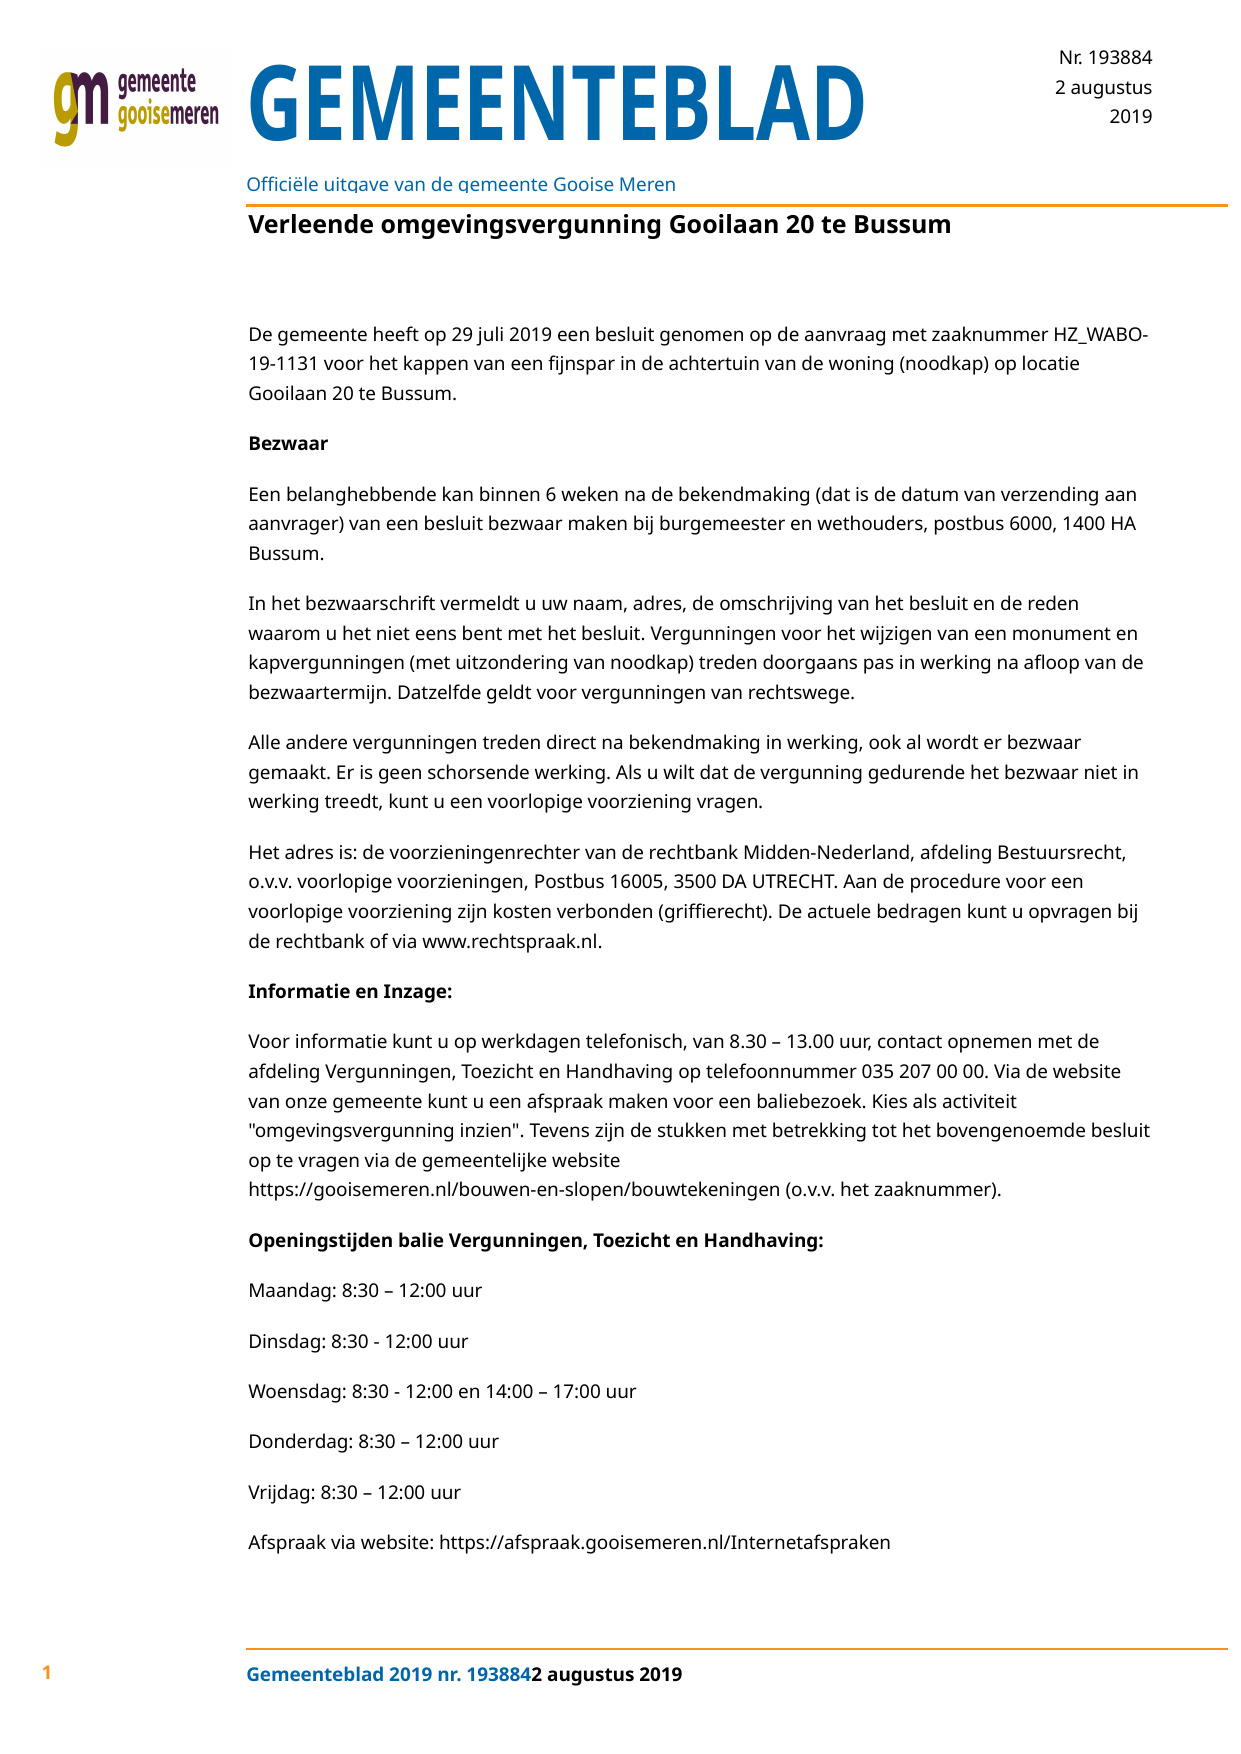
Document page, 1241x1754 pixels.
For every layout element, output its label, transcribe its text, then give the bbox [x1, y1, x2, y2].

text Openingstijden balie Vergunningen, Toezicht en Handhaving: [248, 1227, 1152, 1253]
text Bezwaar [248, 430, 1152, 456]
picture [41, 47, 231, 172]
text Maandag: 8:30 – 12:00 uur [248, 1277, 1152, 1303]
text Alle andere vergunningen treden direct na bekendmaking in werking, ook al wordt er bezwaar gemaakt. Er is geen schorsende werking. Als u wilt dat de vergunning gedurende het bezwaar niet in werking treedt, kunt u een voorlopige voorziening vragen. [248, 729, 1152, 814]
text Afspraak via website: https://afspraak.gooisemeren.nl/Internetafspraken [248, 1529, 1152, 1555]
text De gemeente heeft op 29 juli 2019 een besluit genomen op de aanvraag met zaaknummer HZ_WABO-19-1131 voor het kappen van een fijnspar in de achtertuin van de woning (noodkap) op locatie Gooilaan 20 te Bussum. [248, 321, 1152, 406]
text Donderdag: 8:30 – 12:00 uur [248, 1429, 1152, 1454]
text Het adres is: de voorzieningenrechter van de rechtbank Midden-Nederland, afdeling Bestuursrecht, o.v.v. voorlopige voorzieningen, Postbus 16005, 3500 DA UTRECHT. Aan de procedure voor een voorlopige voorziening zijn kosten verbonden (griffierecht). De actuele bedragen kunt u opvragen bij de rechtbank of via www.rechtspraak.nl. [248, 839, 1152, 953]
text Een belanghebbende kan binnen 6 weken na de bekendmaking (dat is de datum van verzending aan aanvrager) van een besluit bezwaar maken bij burgemeester en wethouders, postbus 6000, 1400 HA Bussum. [248, 481, 1152, 566]
text Verleende omgevingsvergunning Gooilaan 20 te Bussum [248, 207, 1152, 241]
text Informatie en Inzage: [248, 978, 1152, 1004]
text Voor informatie kunt u op werkdagen telefonisch, van 8.30 – 13.00 uur, contact opnemen met de afdeling Vergunningen, Toezicht en Handhaving op telefoonnummer 035 207 00 00. Via de website van onze gemeente kunt u een afspraak maken voor een baliebezoek. Kies als activiteit "omgevingsvergunning inzien". Tevens zijn de stukken met betrekking tot het bovengenoemde besluit op te vragen via de gemeentelijke website https://gooisemeren.nl/bouwen-en-slopen/bouwtekeningen (o.v.v. het zaaknummer). [248, 1029, 1152, 1202]
text In het bezwaarschrift vermeldt u uw naam, adres, de omschrijving van het besluit en de reden waarom u het niet eens bent met het besluit. Vergunningen voor het wijzigen van een monument en kapvergunningen (met uitzondering van noodkap) treden doorgaans pas in werking na afloop van de bezwaartermijn. Datzelfde geldt voor vergunningen van rechtswege. [248, 590, 1152, 705]
text Woensdag: 8:30 - 12:00 en 14:00 – 17:00 uur [248, 1378, 1152, 1404]
text Vrijdag: 8:30 – 12:00 uur [248, 1479, 1152, 1505]
text Dinsdag: 8:30 - 12:00 uur [248, 1328, 1152, 1353]
